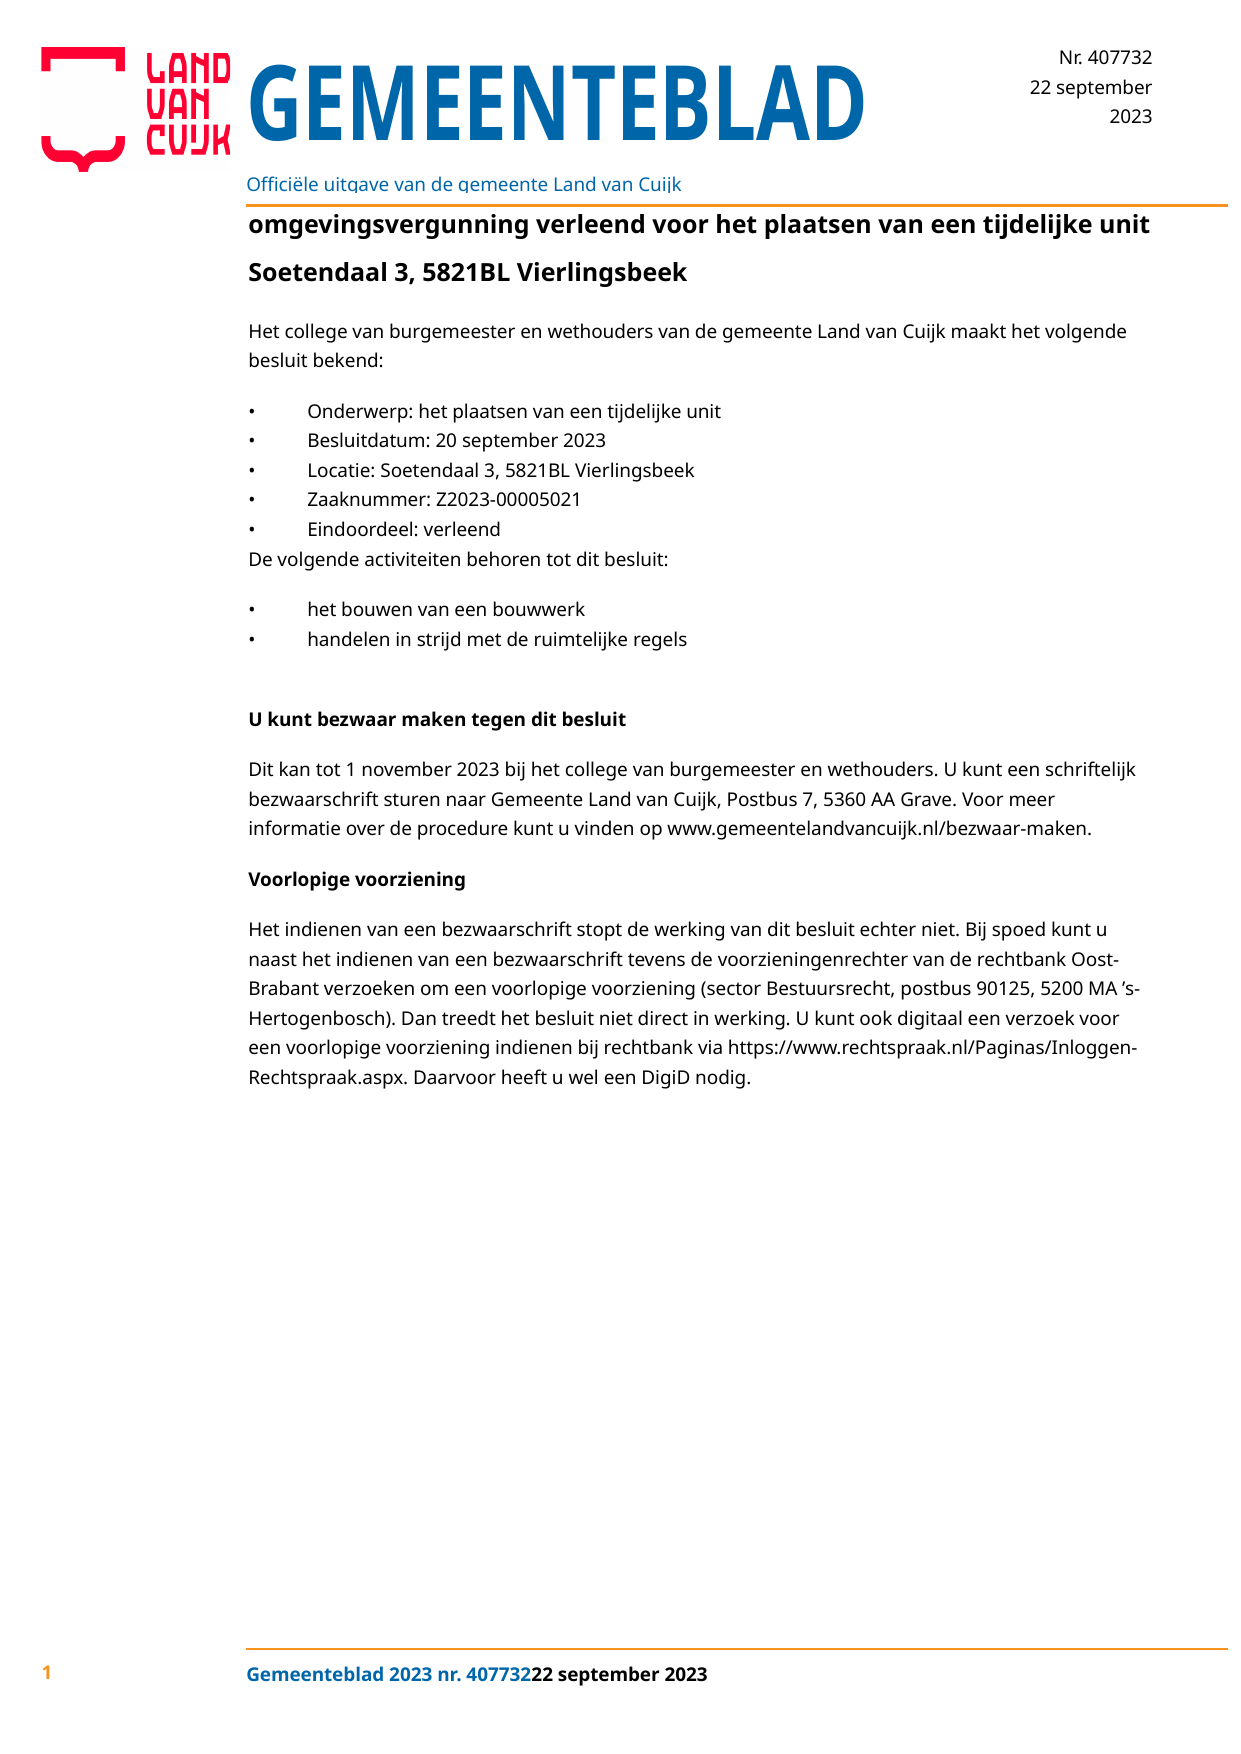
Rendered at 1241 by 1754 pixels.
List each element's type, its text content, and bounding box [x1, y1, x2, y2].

list Eindoordeel: verleend [248, 516, 1152, 542]
text U kunt bezwaar maken tegen dit besluit [248, 706, 1152, 732]
picture [41, 47, 231, 172]
list Onderwerp: het plaatsen van een tijdelijke unit [248, 398, 1152, 424]
list Besluitdatum: 20 september 2023 [248, 427, 1152, 453]
list het bouwen van een bouwwerk [248, 596, 1152, 622]
text Dit kan tot 1 november 2023 bij het college van burgemeester en wethouders. U kunt een schriftelijk bezwaarschrift sturen naar Gemeente Land van Cuijk, Postbus 7, 5360 AA Grave. Voor meer informatie over de procedure kunt u vinden op www.gemeentelandvancuijk.nl/bezwaar-maken. [248, 756, 1152, 841]
text Voorlopige voorziening [248, 866, 1152, 892]
list handelen in strijd met de ruimtelijke regels [248, 626, 1152, 652]
text De volgende activiteiten behoren tot dit besluit: [248, 546, 1152, 572]
list Zaaknummer: Z2023-00005021 [248, 487, 1152, 512]
text omgevingsvergunning verleend voor het plaatsen van een tijdelijke unit Soetendaal 3, 5821BL Vierlingsbeek [248, 207, 1152, 288]
list Locatie: Soetendaal 3, 5821BL Vierlingsbeek [248, 457, 1152, 483]
text Het indienen van een bezwaarschrift stopt de werking van dit besluit echter niet. Bij spoed kunt u naast het indienen van een bezwaarschrift tevens de voorzieningenrechter van de rechtbank Oost-Brabant verzoeken om een voorlopige voorziening (sector Bestuursrecht, postbus 90125, 5200 MA ’s-Hertogenbosch). Dan treedt het besluit niet direct in werking. U kunt ook digitaal een verzoek voor een voorlopige voorziening indienen bij rechtbank via https://www.rechtspraak.nl/Paginas/Inloggen-Rechtspraak.aspx. Daarvoor heeft u wel een DigiD nodig. [248, 916, 1152, 1090]
text Het college van burgemeester en wethouders van de gemeente Land van Cuijk maakt het volgende besluit bekend: [248, 318, 1152, 373]
